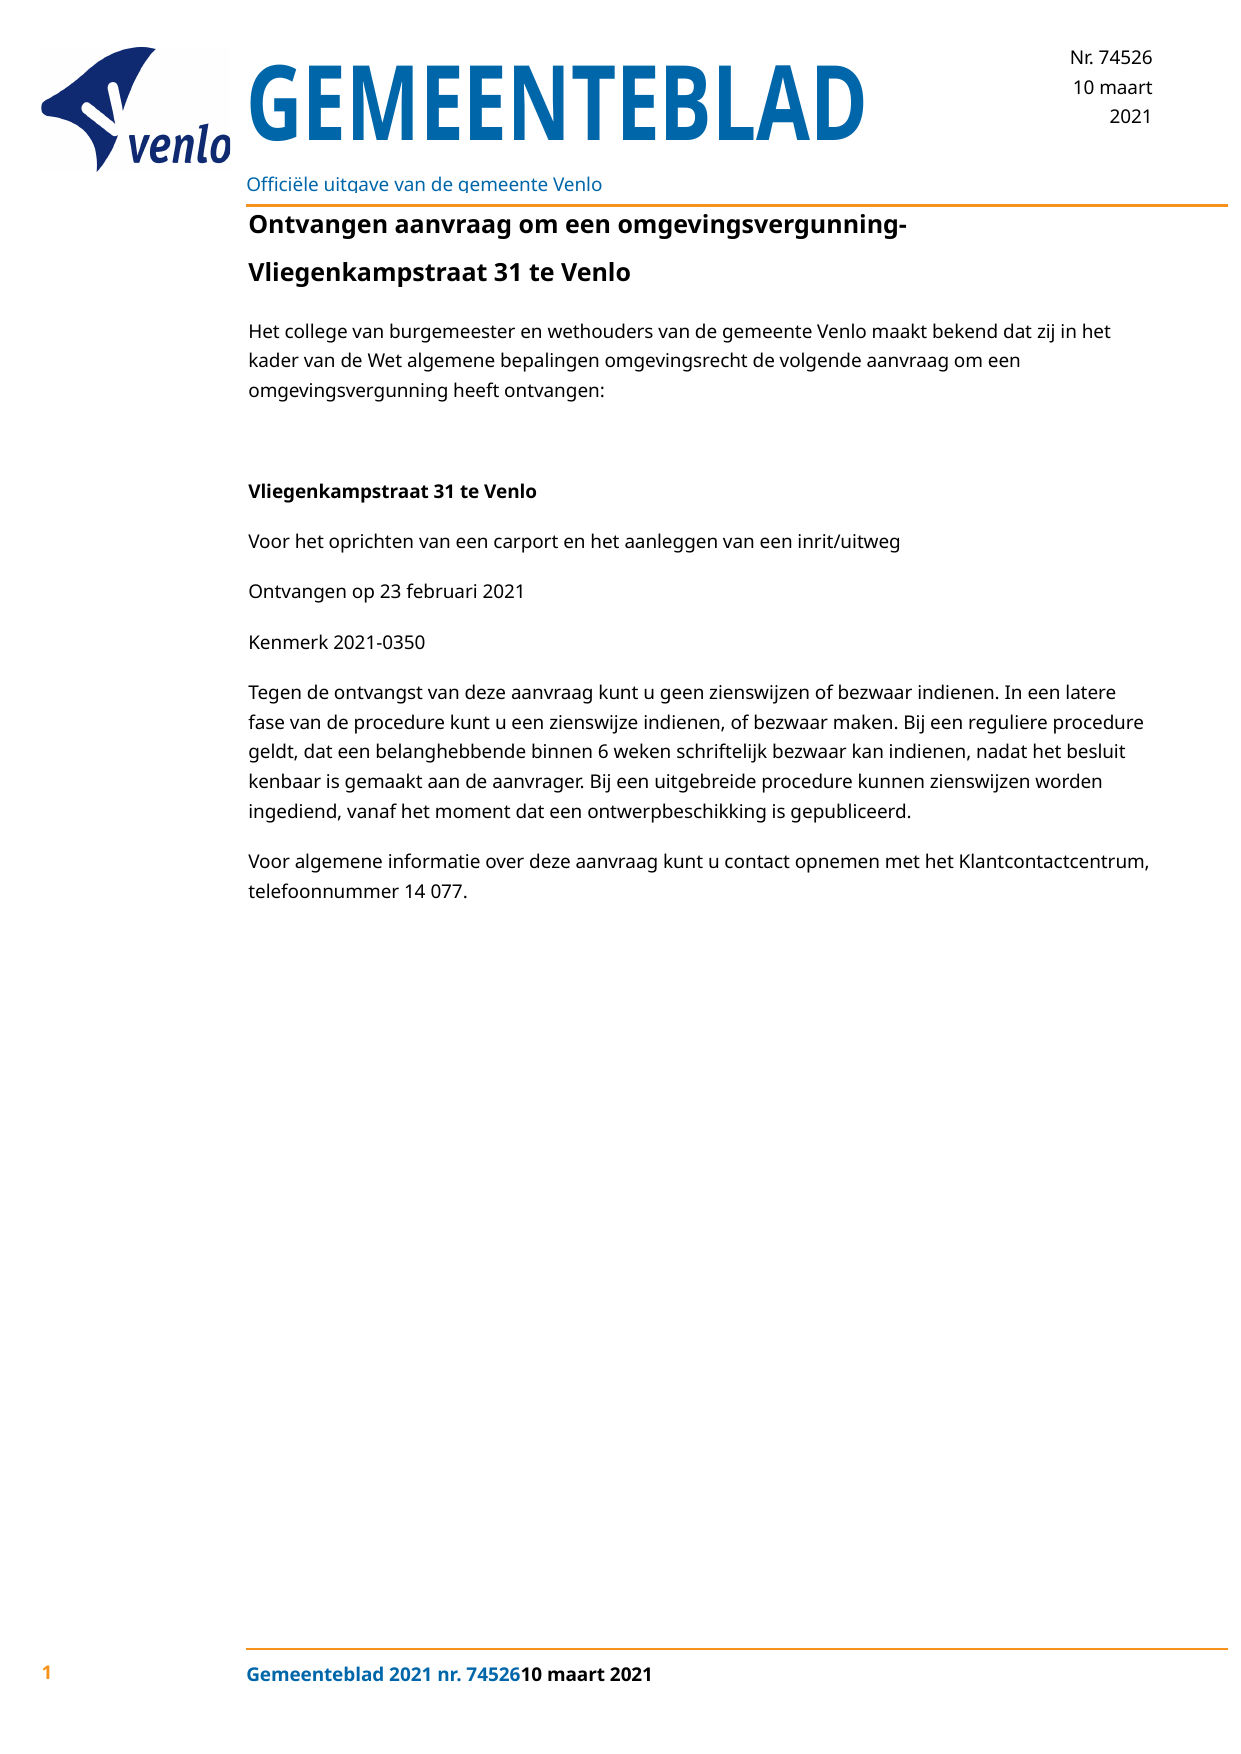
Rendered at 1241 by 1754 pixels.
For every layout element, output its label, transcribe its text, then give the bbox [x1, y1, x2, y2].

picture [41, 47, 231, 172]
text Kenmerk 2021-0350 [248, 629, 1152, 655]
text Ontvangen aanvraag om een omgevingsvergunning- Vliegenkampstraat 31 te Venlo [248, 207, 1152, 288]
text Het college van burgemeester en wethouders van de gemeente Venlo maakt bekend dat zij in het kader van de Wet algemene bepalingen omgevingsrecht de volgende aanvraag om een omgevingsvergunning heeft ontvangen: [248, 318, 1152, 403]
text Voor het oprichten van een carport en het aanleggen van een inrit/uitweg [248, 528, 1152, 554]
text Ontvangen op 23 februari 2021 [248, 579, 1152, 604]
text Vliegenkampstraat 31 te Venlo [248, 478, 1152, 504]
text Tegen de ontvangst van deze aanvraag kunt u geen zienswijzen of bezwaar indienen. In een latere fase van de procedure kunt u een zienswijze indienen, of bezwaar maken. Bij een reguliere procedure geldt, dat een belanghebbende binnen 6 weken schriftelijk bezwaar kan indienen, nadat het besluit kenbaar is gemaakt aan de aanvrager. Bij een uitgebreide procedure kunnen zienswijzen worden ingediend, vanaf het moment dat een ontwerpbeschikking is gepubliceerd. [248, 679, 1152, 824]
text Voor algemene informatie over deze aanvraag kunt u contact opnemen met het Klantcontactcentrum, telefoonnummer 14 077. [248, 848, 1152, 904]
